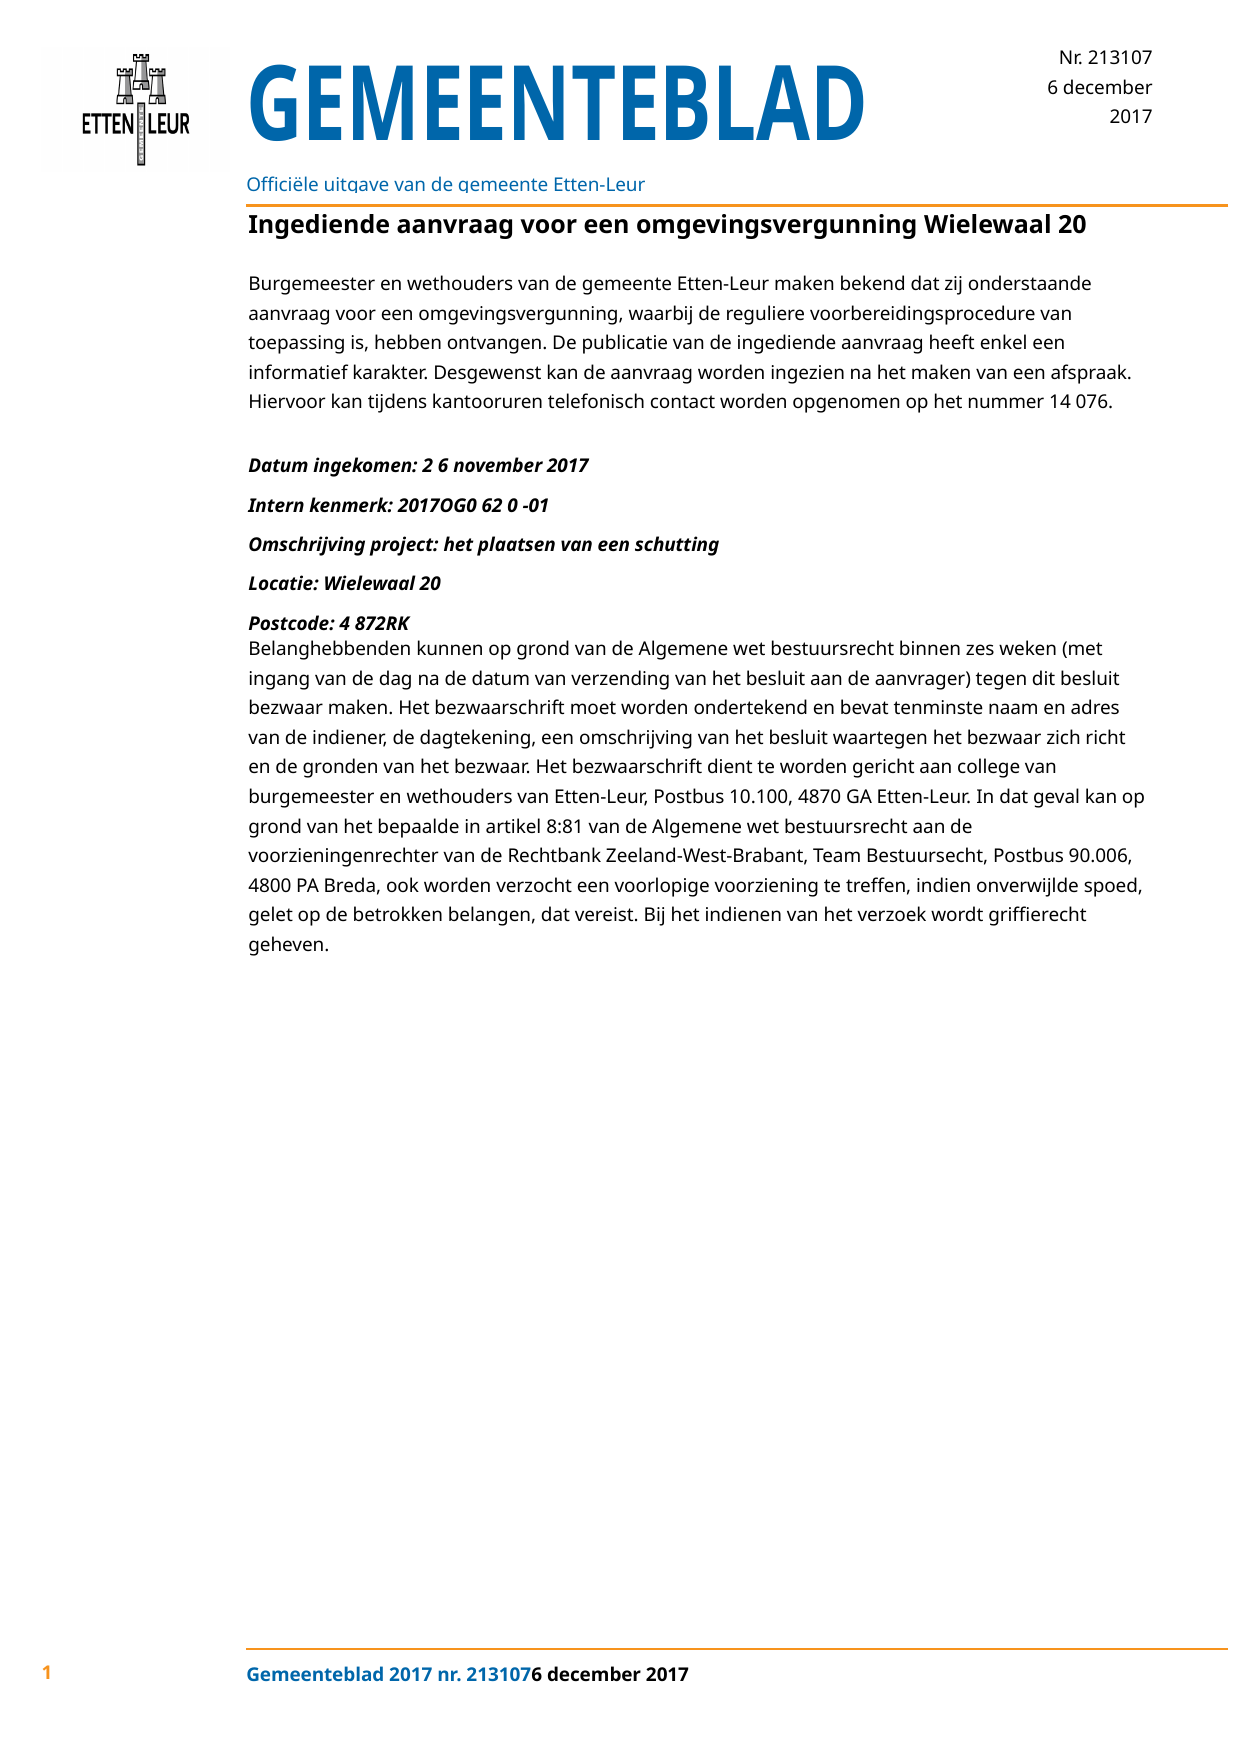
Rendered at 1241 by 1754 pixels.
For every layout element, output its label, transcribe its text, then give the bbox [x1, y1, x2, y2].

text Datum ingekomen: 2 6 november 2017 [248, 453, 1152, 478]
text Postcode: 4 872RK [248, 610, 1152, 635]
text Belanghebbenden kunnen op grond van de Algemene wet bestuursrecht binnen zes weken (met ingang van de dag na de datum van verzending van het besluit aan de aanvrager) tegen dit besluit bezwaar maken. Het bezwaarschrift moet worden ondertekend en bevat tenminste naam en adres van de indiener, de dagtekening, een omschrijving van het besluit waartegen het bezwaar zich richt en de gronden van het bezwaar. Het bezwaarschrift dient te worden gericht aan college van burgemeester en wethouders van Etten-Leur, Postbus 10.100, 4870 GA Etten-Leur. In dat geval kan op grond van het bepaalde in artikel 8:81 van de Algemene wet bestuursrecht aan de voorzieningenrechter van de Rechtbank Zeeland-West-Brabant, Team Bestuursecht, Postbus 90.006, 4800 PA Breda, ook worden verzocht een voorlopige voorziening te treffen, indien onverwijlde spoed, gelet op de betrokken belangen, dat vereist. Bij het indienen van het verzoek wordt griffierecht geheven. [248, 635, 1152, 957]
text Locatie: Wielewaal 20 [248, 570, 1152, 596]
text Omschrijving project: het plaatsen van een schutting [248, 531, 1152, 557]
text Intern kenmerk: 2017OG0 62 0 -01 [248, 492, 1152, 518]
text Burgemeester en wethouders van de gemeente Etten-Leur maken bekend dat zij onderstaande aanvraag voor een omgevingsvergunning, waarbij de reguliere voorbereidingsprocedure van toepassing is, hebben ontvangen. De publicatie van de ingediende aanvraag heeft enkel een informatief karakter. Desgewenst kan de aanvraag worden ingezien na het maken van een afspraak. Hiervoor kan tijdens kantooruren telefonisch contact worden opgenomen op het nummer 14 076. [248, 270, 1152, 414]
picture [41, 47, 231, 172]
text Ingediende aanvraag voor een omgevingsvergunning Wielewaal 20 [248, 207, 1152, 241]
